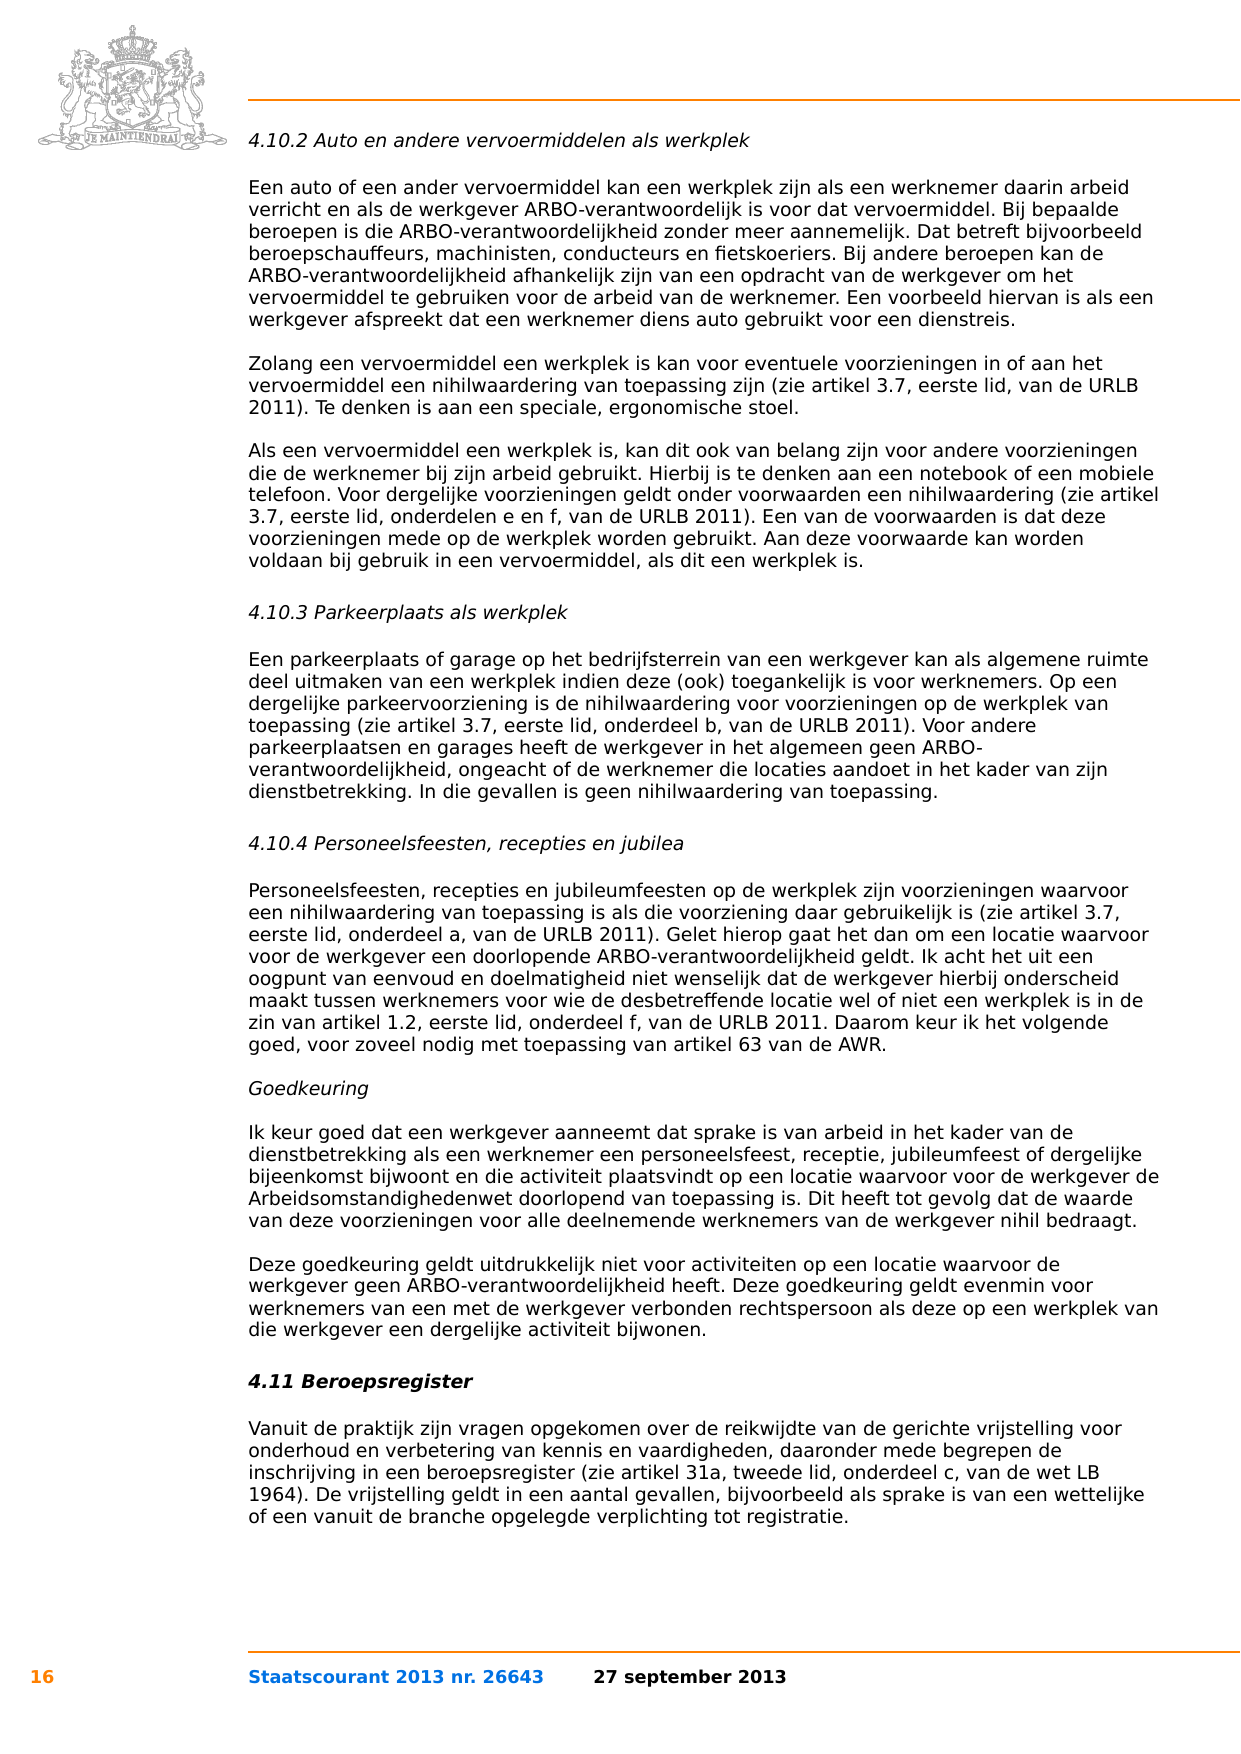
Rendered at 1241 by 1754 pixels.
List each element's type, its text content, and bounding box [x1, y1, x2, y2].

subtitle 4.10.2 Auto en andere vervoermiddelen als werkplek [248, 130, 1163, 152]
subtitle Goedkeuring [248, 1078, 1163, 1100]
subtitle 4.10.4 Personeelsfeesten, recepties en jubilea [248, 833, 1163, 855]
subtitle 4.11 Beroepsregister [248, 1371, 1163, 1393]
text Ik keur goed dat een werkgever aanneemt dat sprake is van arbeid in het kader van de dienstbetrekking als een werknemer een personeelsfeest, receptie, jubileumfeest of dergelijke bijeenkomst bijwoont en die activiteit plaatsvindt op een locatie waarvoor voor de werkgever de Arbeidsomstandighedenwet doorlopend van toepassing is. Dit heeft tot gevolg dat de waarde van deze voorzieningen voor alle deelnemende werknemers van de werkgever nihil bedraagt. [248, 1122, 1163, 1232]
text Een auto of een ander vervoermiddel kan een werkplek zijn als een werknemer daarin arbeid verricht en als de werkgever ARBO-verantwoordelijk is voor dat vervoermiddel. Bij bepaalde beroepen is die ARBO-verantwoordelijkheid zonder meer aannemelijk. Dat betreft bijvoorbeeld beroepschauffeurs, machinisten, conducteurs en fietskoeriers. Bij andere beroepen kan de ARBO-verantwoordelijkheid afhankelijk zijn van een opdracht van de werkgever om het vervoermiddel te gebruiken voor de arbeid van de werknemer. Een voorbeeld hiervan is als een werkgever afspreekt dat een werknemer diens auto gebruikt voor een dienstreis. [248, 177, 1163, 331]
text Personeelsfeesten, recepties en jubileumfeesten op de werkplek zijn voorzieningen waarvoor een nihilwaardering van toepassing is als die voorziening daar gebruikelijk is (zie artikel 3.7, eerste lid, onderdeel a, van de URLB 2011). Gelet hierop gaat het dan om een locatie waarvoor voor de werkgever een doorlopende ARBO-verantwoordelijkheid geldt. Ik acht het uit een oogpunt van eenvoud en doelmatigheid niet wenselijk dat de werkgever hierbij onderscheid maakt tussen werknemers voor wie de desbetreffende locatie wel of niet een werkplek is in de zin van artikel 1.2, eerste lid, onderdeel f, van de URLB 2011. Daarom keur ik het volgende goed, voor zoveel nodig met toepassing van artikel 63 van de AWR. [248, 880, 1163, 1056]
text Een parkeerplaats of garage op het bedrijfsterrein van een werkgever kan als algemene ruimte deel uitmaken van een werkplek indien deze (ook) toegankelijk is voor werknemers. Op een dergelijke parkeervoorziening is de nihilwaardering voor voorzieningen op de werkplek van toepassing (zie artikel 3.7, eerste lid, onderdeel b, van de URLB 2011). Voor andere parkeerplaatsen en garages heeft de werkgever in het algemeen geen ARBO-verantwoordelijkheid, ongeacht of de werknemer die locaties aandoet in het kader van zijn dienstbetrekking. In die gevallen is geen nihilwaardering van toepassing. [248, 649, 1163, 803]
text Als een vervoermiddel een werkplek is, kan dit ook van belang zijn voor andere voorzieningen die de werknemer bij zijn arbeid gebruikt. Hierbij is te denken aan een notebook of een mobiele telefoon. Voor dergelijke voorzieningen geldt onder voorwaarden een nihilwaardering (zie artikel 3.7, eerste lid, onderdelen e en f, van de URLB 2011). Een van de voorwaarden is dat deze voorzieningen mede op de werkplek worden gebruikt. Aan deze voorwaarde kan worden voldaan bij gebruik in een vervoermiddel, als dit een werkplek is. [248, 440, 1163, 572]
text Zolang een vervoermiddel een werkplek is kan voor eventuele voorzieningen in of aan het vervoermiddel een nihilwaardering van toepassing zijn (zie artikel 3.7, eerste lid, van de URLB 2011). Te denken is aan een speciale, ergonomische stoel. [248, 353, 1163, 418]
text Vanuit de praktijk zijn vragen opgekomen over de reikwijdte van de gerichte vrijstelling voor onderhoud en verbetering van kennis en vaardigheden, daaronder mede begrepen de inschrijving in een beroepsregister (zie artikel 31a, tweede lid, onderdeel c, van de wet LB 1964). De vrijstelling geldt in een aantal gevallen, bijvoorbeeld als sprake is van een wettelijke of een vanuit de branche opgelegde verplichting tot registratie. [248, 1418, 1163, 1528]
picture [38, 25, 227, 150]
subtitle 4.10.3 Parkeerplaats als werkplek [248, 602, 1163, 624]
text Deze goedkeuring geldt uitdrukkelijk niet voor activiteiten op een locatie waarvoor de werkgever geen ARBO-verantwoordelijkheid heeft. Deze goedkeuring geldt evenmin voor werknemers van een met de werkgever verbonden rechtspersoon als deze op een werkplek van die werkgever een dergelijke activiteit bijwonen. [248, 1253, 1163, 1341]
